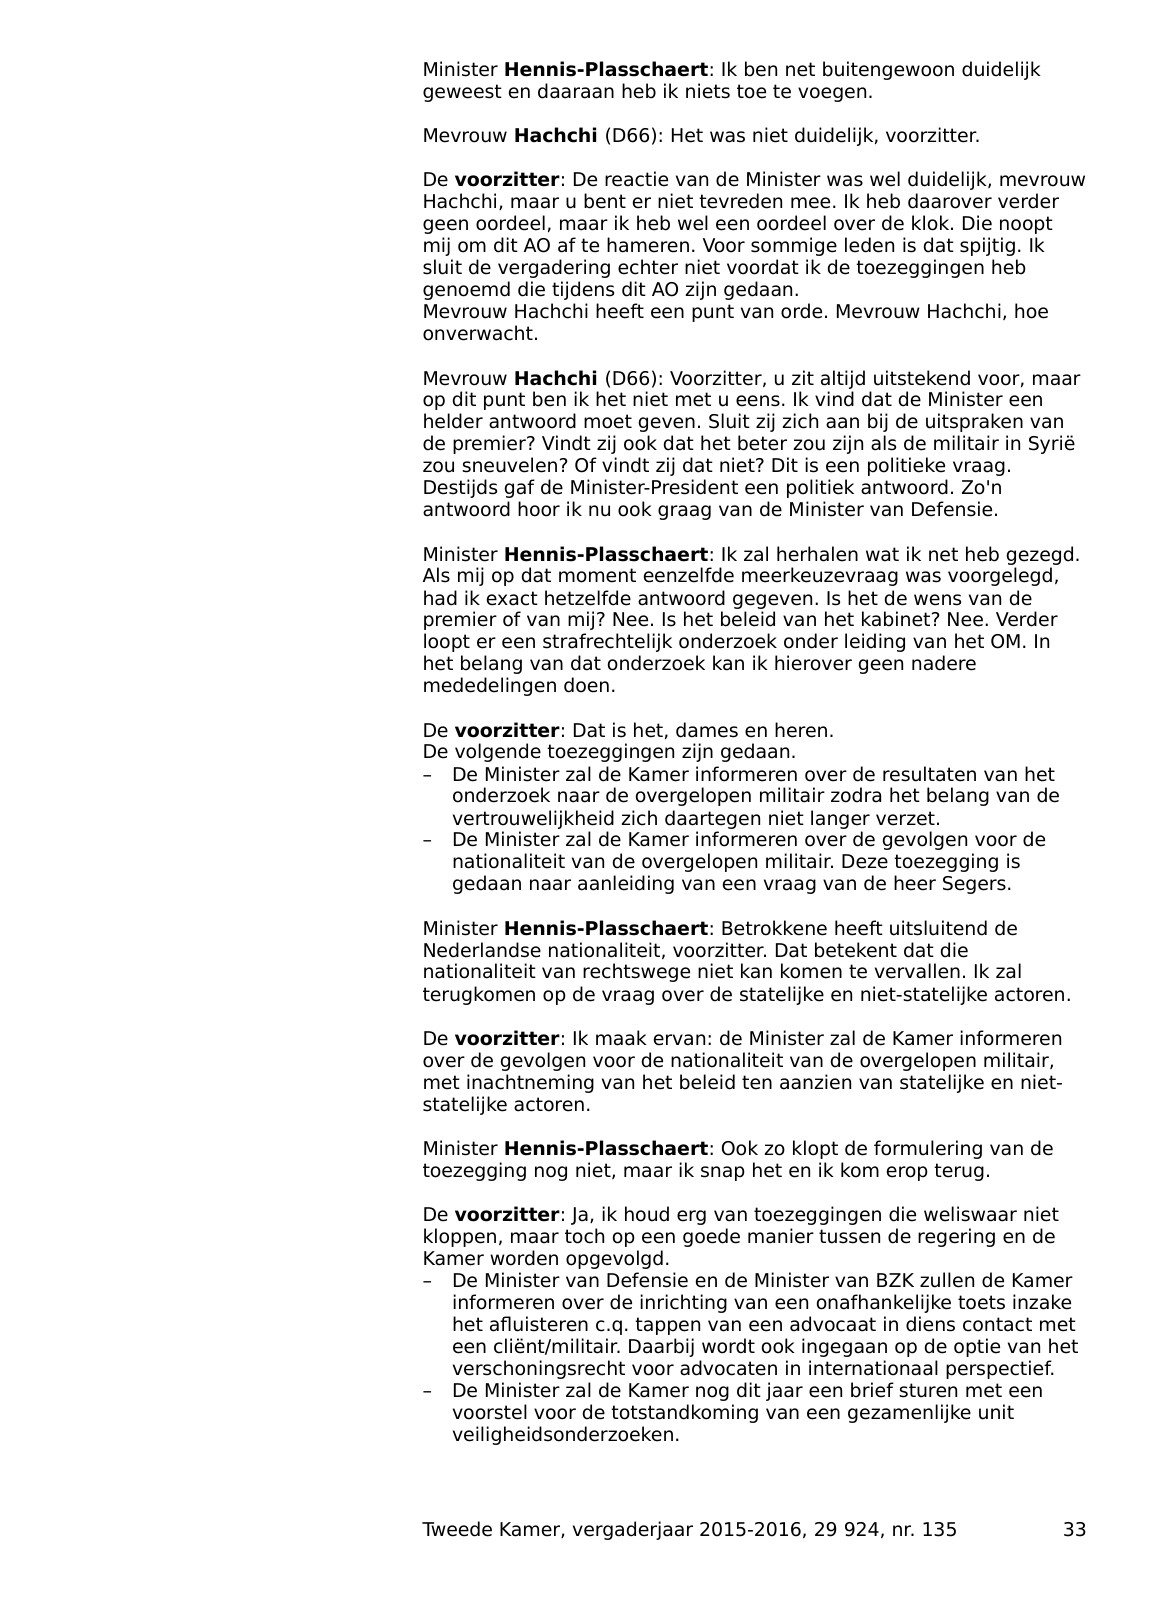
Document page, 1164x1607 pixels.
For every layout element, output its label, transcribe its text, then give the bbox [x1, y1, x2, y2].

text – De Minister zal de Kamer informeren over de gevolgen voor de nationaliteit van de overgelopen militair. Deze toezegging is gedaan naar aanleiding van een vraag van de heer Segers. [422, 829, 1087, 895]
text Minister Hennis-Plasschaert: Ik zal herhalen wat ik net heb gezegd. Als mij op dat moment eenzelfde meerkeuzevraag was voorgelegd, had ik exact hetzelfde antwoord gegeven. Is het de wens van de premier of van mij? Nee. Is het beleid van het kabinet? Nee. Verder loopt er een strafrechtelijk onderzoek onder leiding van het OM. In het belang van dat onderzoek kan ik hierover geen nadere mededelingen doen. [422, 543, 1087, 697]
text – De Minister zal de Kamer nog dit jaar een brief sturen met een voorstel voor de totstandkoming van een gezamenlijke unit veiligheidsonderzoeken. [422, 1380, 1087, 1446]
text De volgende toezeggingen zijn gedaan. [422, 741, 1087, 763]
text De voorzitter: De reactie van de Minister was wel duidelijk, mevrouw Hachchi, maar u bent er niet tevreden mee. Ik heb daarover verder geen oordeel, maar ik heb wel een oordeel over de klok. Die noopt mij om dit AO af te hameren. Voor sommige leden is dat spijtig. Ik sluit de vergadering echter niet voordat ik de toezeggingen heb genoemd die tijdens dit AO zijn gedaan. [422, 169, 1087, 301]
text Minister Hennis-Plasschaert: Betrokkene heeft uitsluitend de Nederlandse nationaliteit, voorzitter. Dat betekent dat die nationaliteit van rechtswege niet kan komen te vervallen. Ik zal terugkomen op de vraag over de statelijke en niet-statelijke actoren. [422, 917, 1087, 1005]
text Mevrouw Hachchi (D66): Het was niet duidelijk, voorzitter. [422, 125, 1087, 147]
text Mevrouw Hachchi (D66): Voorzitter, u zit altijd uitstekend voor, maar op dit punt ben ik het niet met u eens. Ik vind dat de Minister een helder antwoord moet geven. Sluit zij zich aan bij de uitspraken van de premier? Vindt zij ook dat het beter zou zijn als de militair in Syrië zou sneuvelen? Of vindt zij dat niet? Dit is een politieke vraag. Destijds gaf de Minister-President een politiek antwoord. Zo'n antwoord hoor ik nu ook graag van de Minister van Defensie. [422, 367, 1087, 521]
text Minister Hennis-Plasschaert: Ook zo klopt de formulering van de toezegging nog niet, maar ik snap het en ik kom erop terug. [422, 1138, 1087, 1182]
text Minister Hennis-Plasschaert: Ik ben net buitengewoon duidelijk geweest en daaraan heb ik niets toe te voegen. [422, 59, 1087, 103]
text De voorzitter: Ja, ik houd erg van toezeggingen die weliswaar niet kloppen, maar toch op een goede manier tussen de regering en de Kamer worden opgevolgd. [422, 1204, 1087, 1270]
text Mevrouw Hachchi heeft een punt van orde. Mevrouw Hachchi, hoe onverwacht. [422, 301, 1087, 345]
text De voorzitter: Dat is het, dames en heren. [422, 719, 1087, 741]
text De voorzitter: Ik maak ervan: de Minister zal de Kamer informeren over de gevolgen voor de nationaliteit van de overgelopen militair, met inachtneming van het beleid ten aanzien van statelijke en niet-statelijke actoren. [422, 1028, 1087, 1116]
text – De Minister zal de Kamer informeren over de resultaten van het onderzoek naar de overgelopen militair zodra het belang van de vertrouwelijkheid zich daartegen niet langer verzet. [422, 763, 1087, 829]
text – De Minister van Defensie en de Minister van BZK zullen de Kamer informeren over de inrichting van een onafhankelijke toets inzake het afluisteren c.q. tappen van een advocaat in diens contact met een cliënt/militair. Daarbij wordt ook ingegaan op de optie van het verschoningsrecht voor advocaten in internationaal perspectief. [422, 1270, 1087, 1380]
